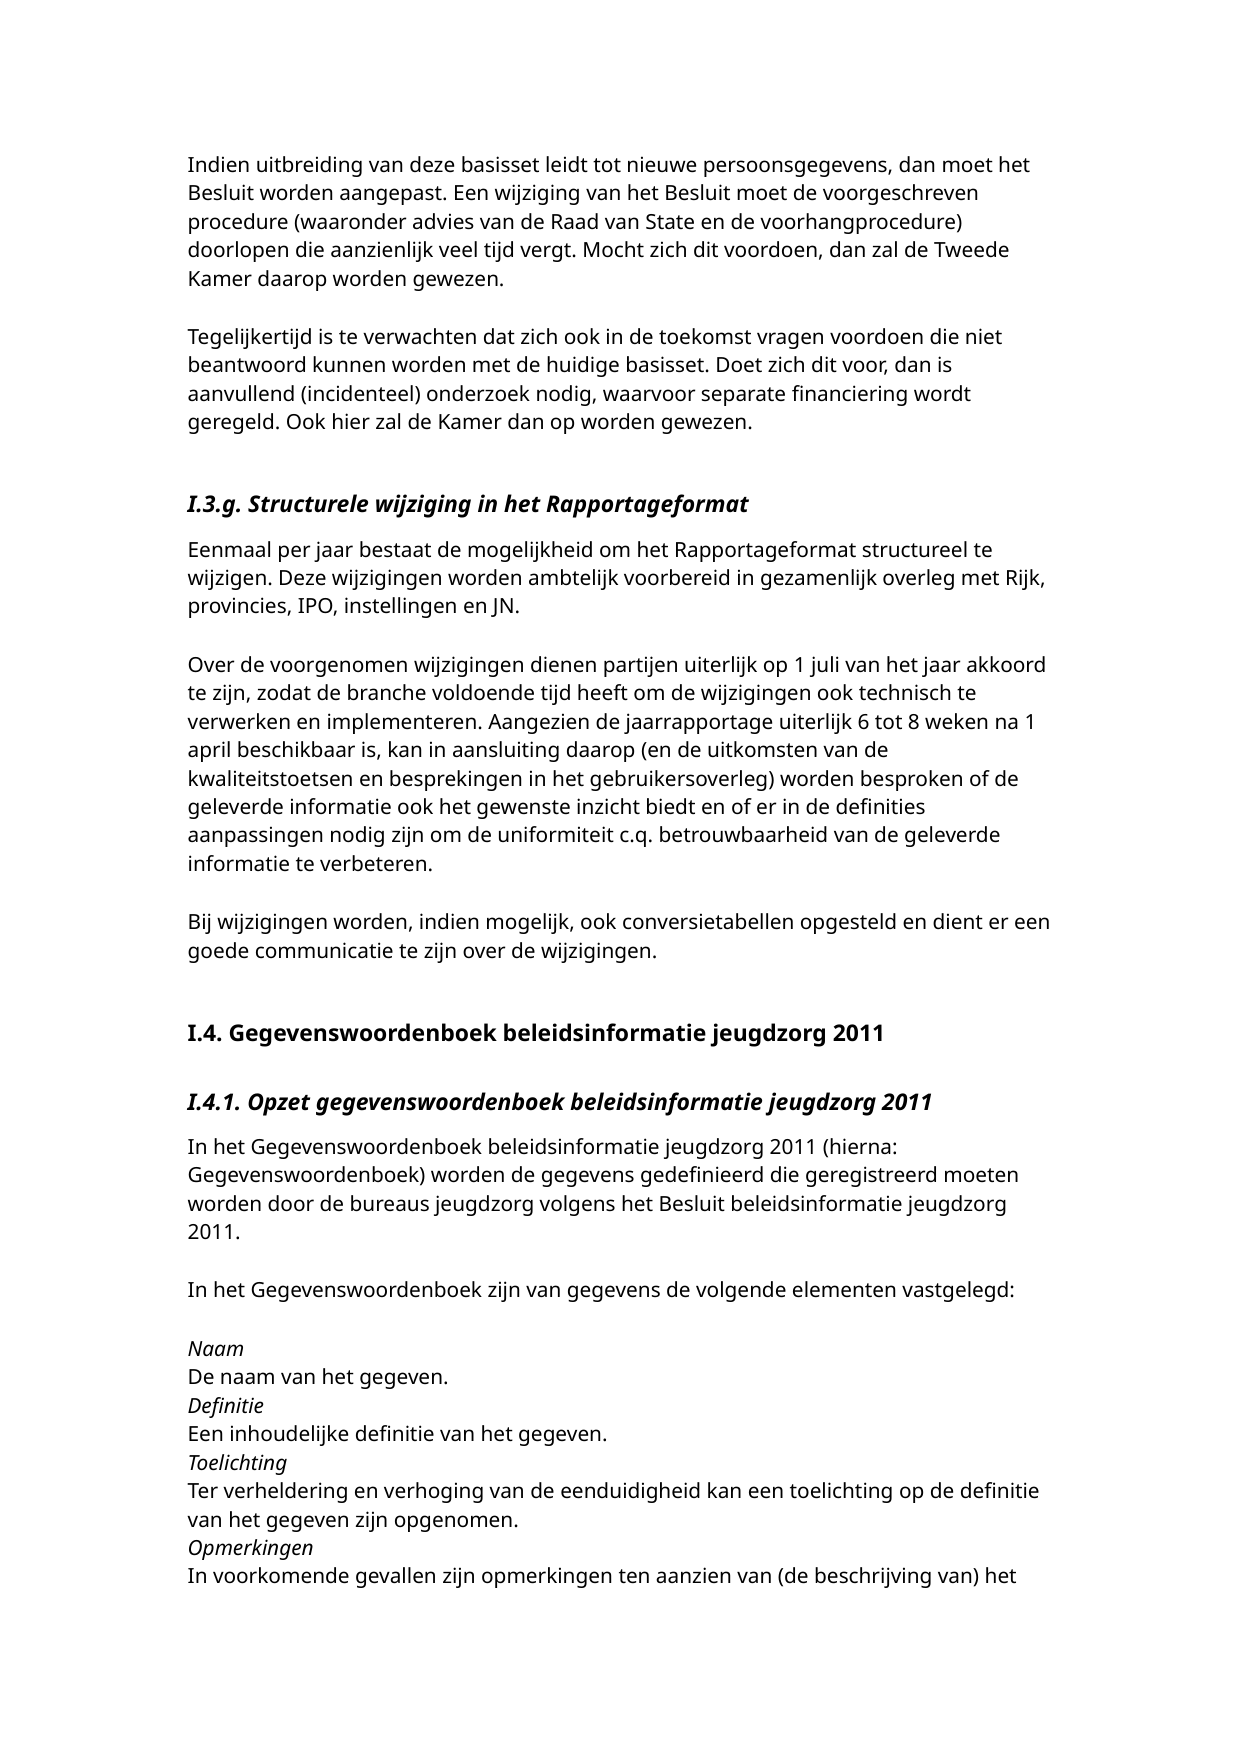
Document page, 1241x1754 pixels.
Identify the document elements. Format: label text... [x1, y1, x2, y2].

text Naam [187, 1334, 1053, 1362]
text In het Gegevenswoordenboek zijn van gegevens de volgende elementen vastgelegd: [187, 1276, 1053, 1304]
text Toelichting [187, 1448, 1053, 1476]
text Indien uitbreiding van deze basisset leidt tot nieuwe persoonsgegevens, dan moet het Besluit worden aangepast. Een wijziging van het Besluit moet de voorgeschreven procedure (waaronder advies van de Raad van State en de voorhangprocedure) doorlopen die aanzienlijk veel tijd vergt. Mocht zich dit voordoen, dan zal de Tweede Kamer daarop worden gewezen. [187, 150, 1053, 292]
text Ter verheldering en verhoging van de eenduidigheid kan een toelichting op de definitie van het gegeven zijn opgenomen. [187, 1476, 1053, 1533]
text Bij wijzigingen worden, indien mogelijk, ook conversietabellen opgesteld en dient er een goede communicatie te zijn over de wijzigingen. [187, 907, 1053, 964]
text In het Gegevenswoordenboek beleidsinformatie jeugdzorg 2011 (hierna: Gegevenswoordenboek) worden de gegevens gedefinieerd die geregistreerd moeten worden door de bureaus jeugdzorg volgens het Besluit beleidsinformatie jeugdzorg 2011. [187, 1132, 1053, 1246]
text De naam van het gegeven. [187, 1362, 1053, 1391]
subtitle I.3.g. Structurele wijziging in het Rapportageformat [187, 488, 1053, 520]
text Een inhoudelijke definitie van het gegeven. [187, 1419, 1053, 1448]
text Eenmaal per jaar bestaat de mogelijkheid om het Rapportageformat structureel te wijzigen. Deze wijzigingen worden ambtelijk voorbereid in gezamenlijk overleg met Rijk, provincies, IPO, instellingen en JN. [187, 535, 1053, 620]
text In voorkomende gevallen zijn opmerkingen ten aanzien van (de beschrijving van) het [187, 1562, 1053, 1590]
text Opmerkingen [187, 1533, 1053, 1562]
text Over de voorgenomen wijzigingen dienen partijen uiterlijk op 1 juli van het jaar akkoord te zijn, zodat de branche voldoende tijd heeft om de wijzigingen ook technisch te verwerken en implementeren. Aangezien de jaarrapportage uiterlijk 6 tot 8 weken na 1 april beschikbaar is, kan in aansluiting daarop (en de uitkomsten van de kwaliteitstoetsen en besprekingen in het gebruikersoverleg) worden besproken of de geleverde informatie ook het gewenste inzicht biedt en of er in de definities aanpassingen nodig zijn om de uniformiteit c.q. betrouwbaarheid van de geleverde informatie te verbeteren. [187, 650, 1053, 877]
text Tegelijkertijd is te verwachten dat zich ook in de toekomst vragen voordoen die niet beantwoord kunnen worden met de huidige basisset. Doet zich dit voor, dan is aanvullend (incidenteel) onderzoek nodig, waarvoor separate financiering wordt geregeld. Ook hier zal de Kamer dan op worden gewezen. [187, 322, 1053, 436]
text Definitie [187, 1391, 1053, 1419]
subtitle I.4.1. Opzet gegevenswoordenboek beleidsinformatie jeugdzorg 2011 [187, 1086, 1053, 1117]
subtitle I.4. Gegevenswoordenboek beleidsinformatie jeugdzorg 2011 [187, 1017, 1053, 1048]
